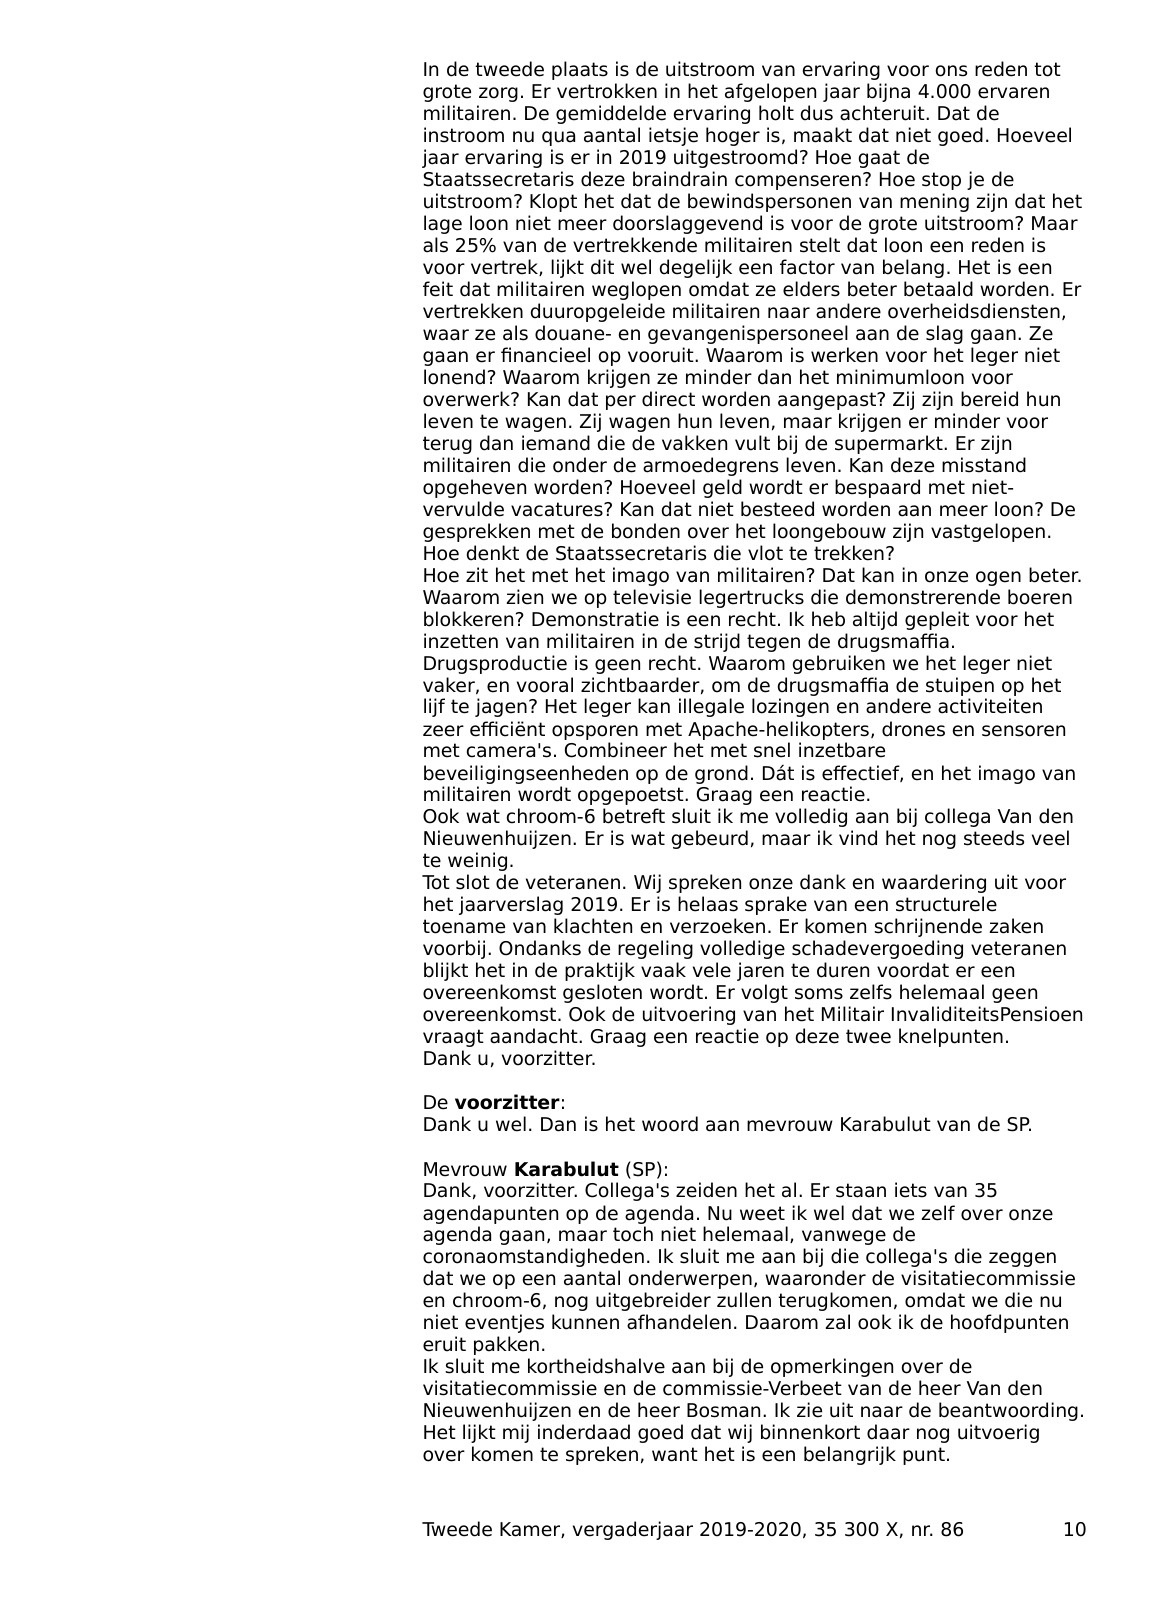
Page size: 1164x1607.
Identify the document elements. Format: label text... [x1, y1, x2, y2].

text Tot slot de veteranen. Wij spreken onze dank en waardering uit voor het jaarverslag 2019. Er is helaas sprake van een structurele toename van klachten en verzoeken. Er komen schrijnende zaken voorbij. Ondanks de regeling volledige schadevergoeding veteranen blijkt het in de praktijk vaak vele jaren te duren voordat er een overeenkomst gesloten wordt. Er volgt soms zelfs helemaal geen overeenkomst. Ook de uitvoering van het Militair InvaliditeitsPensioen vraagt aandacht. Graag een reactie op deze twee knelpunten. [422, 872, 1087, 1048]
text Dank, voorzitter. Collega's zeiden het al. Er staan iets van 35 agendapunten op de agenda. Nu weet ik wel dat we zelf over onze agenda gaan, maar toch niet helemaal, vanwege de coronaomstandigheden. Ik sluit me aan bij die collega's die zeggen dat we op een aantal onderwerpen, waaronder de visitatiecommissie en chroom-6, nog uitgebreider zullen terugkomen, omdat we die nu niet eventjes kunnen afhandelen. Daarom zal ook ik de hoofdpunten eruit pakken. [422, 1180, 1087, 1356]
text Hoe zit het met het imago van militairen? Dat kan in onze ogen beter. Waarom zien we op televisie legertrucks die demonstrerende boeren blokkeren? Demonstratie is een recht. Ik heb altijd gepleit voor het inzetten van militairen in de strijd tegen de drugsmaffia. Drugsproductie is geen recht. Waarom gebruiken we het leger niet vaker, en vooral zichtbaarder, om de drugsmaffia de stuipen op het lijf te jagen? Het leger kan illegale lozingen en andere activiteiten zeer efficiënt opsporen met Apache-helikopters, drones en sensoren met camera's. Combineer het met snel inzetbare beveiligingseenheden op de grond. Dát is effectief, en het imago van militairen wordt opgepoetst. Graag een reactie. [422, 564, 1087, 806]
text Dank u, voorzitter. [422, 1048, 1087, 1070]
text Ik sluit me kortheidshalve aan bij de opmerkingen over de visitatiecommissie en de commissie-Verbeet van de heer Van den Nieuwenhuijzen en de heer Bosman. Ik zie uit naar de beantwoording. Het lijkt mij inderdaad goed dat wij binnenkort daar nog uitvoerig over komen te spreken, want het is een belangrijk punt. [422, 1356, 1087, 1466]
text De voorzitter: [422, 1092, 1087, 1114]
text In de tweede plaats is de uitstroom van ervaring voor ons reden tot grote zorg. Er vertrokken in het afgelopen jaar bijna 4.000 ervaren militairen. De gemiddelde ervaring holt dus achteruit. Dat de instroom nu qua aantal ietsje hoger is, maakt dat niet goed. Hoeveel jaar ervaring is er in 2019 uitgestroomd? Hoe gaat de Staatssecretaris deze braindrain compenseren? Hoe stop je de uitstroom? Klopt het dat de bewindspersonen van mening zijn dat het lage loon niet meer doorslaggevend is voor de grote uitstroom? Maar als 25% van de vertrekkende militairen stelt dat loon een reden is voor vertrek, lijkt dit wel degelijk een factor van belang. Het is een feit dat militairen weglopen omdat ze elders beter betaald worden. Er vertrekken duuropgeleide militairen naar andere overheidsdiensten, waar ze als douane- en gevangenispersoneel aan de slag gaan. Ze gaan er financieel op vooruit. Waarom is werken voor het leger niet lonend? Waarom krijgen ze minder dan het minimumloon voor overwerk? Kan dat per direct worden aangepast? Zij zijn bereid hun leven te wagen. Zij wagen hun leven, maar krijgen er minder voor terug dan iemand die de vakken vult bij de supermarkt. Er zijn militairen die onder de armoedegrens leven. Kan deze misstand opgeheven worden? Hoeveel geld wordt er bespaard met niet-vervulde vacatures? Kan dat niet besteed worden aan meer loon? De gesprekken met de bonden over het loongebouw zijn vastgelopen. Hoe denkt de Staatssecretaris die vlot te trekken? [422, 59, 1087, 564]
text Ook wat chroom-6 betreft sluit ik me volledig aan bij collega Van den Nieuwenhuijzen. Er is wat gebeurd, maar ik vind het nog steeds veel te weinig. [422, 806, 1087, 872]
text Dank u wel. Dan is het woord aan mevrouw Karabulut van de SP. [422, 1114, 1087, 1136]
text Mevrouw Karabulut (SP): [422, 1158, 1087, 1180]
